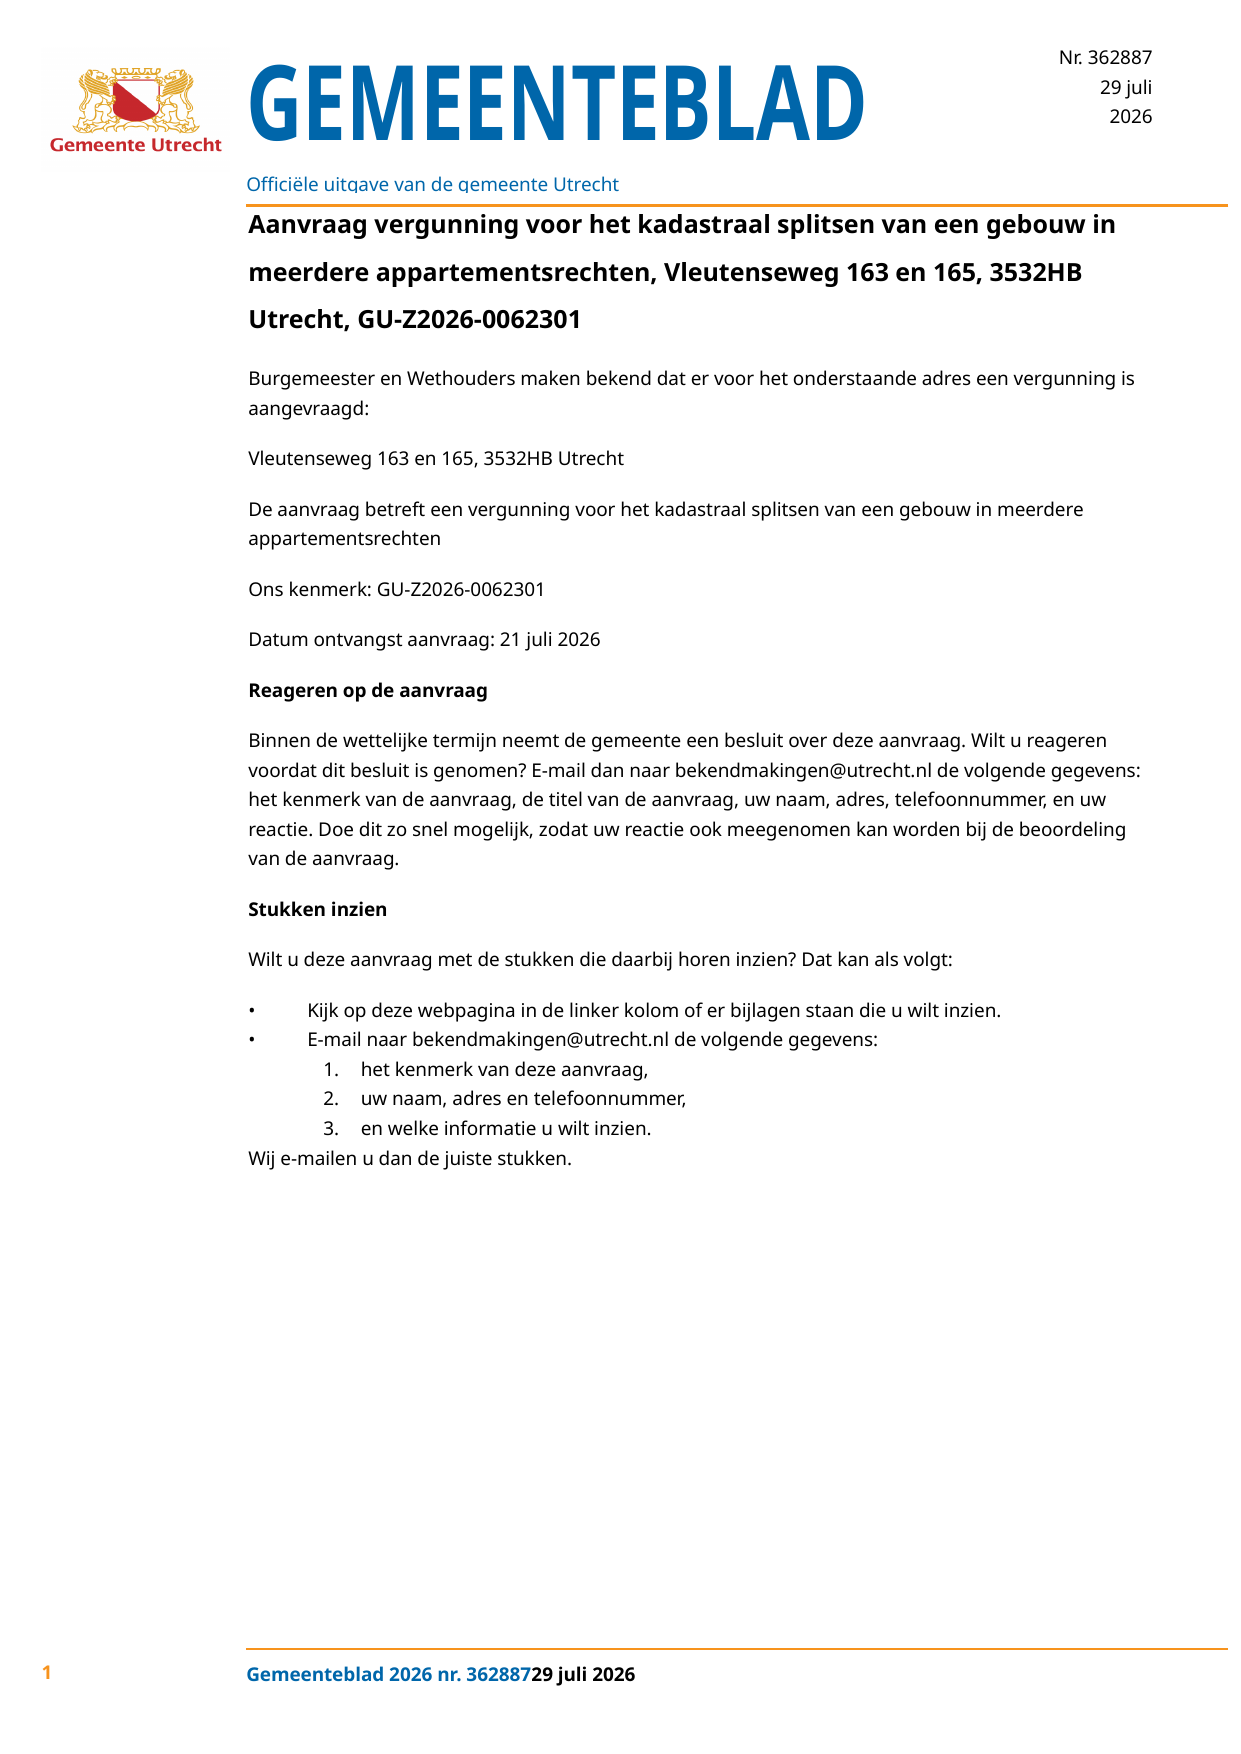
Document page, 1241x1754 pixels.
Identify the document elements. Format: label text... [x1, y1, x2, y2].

list Kijk op deze webpagina in de linker kolom of er bijlagen staan die u wilt inzien. [248, 997, 1152, 1022]
text De aanvraag betreft een vergunning voor het kadastraal splitsen van een gebouw in meerdere appartementsrechten [248, 496, 1152, 551]
list het kenmerk van deze aanvraag, [323, 1056, 1152, 1082]
text Binnen de wettelijke termijn neemt de gemeente een besluit over deze aanvraag. Wilt u reageren voordat dit besluit is genomen? E-mail dan naar bekendmakingen@utrecht.nl de volgende gegevens: het kenmerk van de aanvraag, de titel van de aanvraag, uw naam, adres, telefoonnummer, en uw reactie. Doe dit zo snel mogelijk, zodat uw reactie ook meegenomen kan worden bij de beoordeling van de aanvraag. [248, 727, 1152, 871]
text Burgemeester en Wethouders maken bekend dat er voor het onderstaande adres een vergunning is aangevraagd: [248, 366, 1152, 421]
text Stukken inzien [248, 896, 1152, 922]
text Vleutenseweg 163 en 165, 3532HB Utrecht [248, 446, 1152, 471]
picture [41, 47, 231, 172]
text Datum ontvangst aanvraag: 21 juli 2026 [248, 626, 1152, 652]
text Reageren op de aanvraag [248, 677, 1152, 702]
list uw naam, adres en telefoonnummer, [323, 1086, 1152, 1111]
list E-mail naar bekendmakingen@utrecht.nl de volgende gegevens: [248, 1026, 1152, 1052]
text Aanvraag vergunning voor het kadastraal splitsen van een gebouw in meerdere appartementsrechten, Vleutenseweg 163 en 165, 3532HB Utrecht, GU-Z2026-0062301 [248, 207, 1152, 336]
text Wij e-mailen u dan de juiste stukken. [248, 1145, 1152, 1170]
list en welke informatie u wilt inzien. [323, 1115, 1152, 1141]
text Ons kenmerk: GU-Z2026-0062301 [248, 576, 1152, 602]
text Wilt u deze aanvraag met de stukken die daarbij horen inzien? Dat kan als volgt: [248, 946, 1152, 972]
